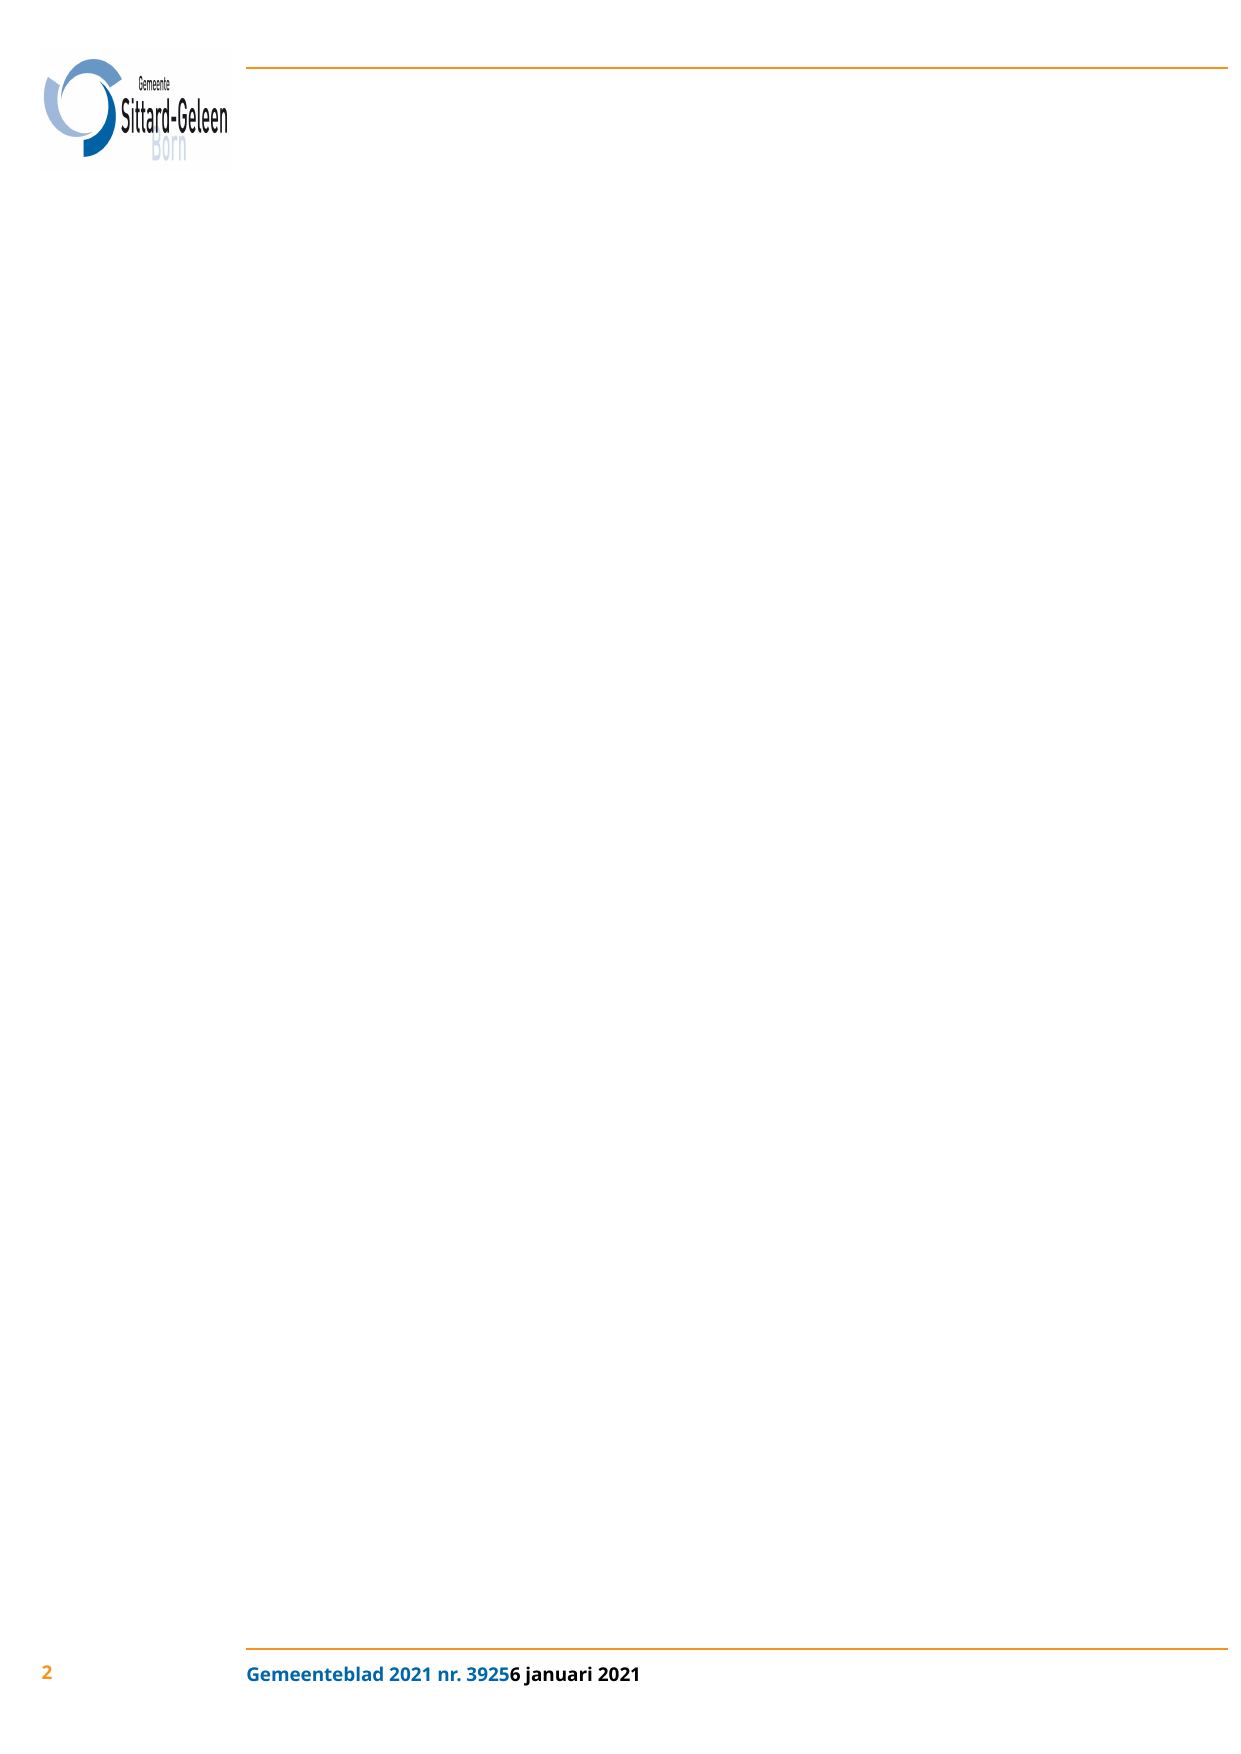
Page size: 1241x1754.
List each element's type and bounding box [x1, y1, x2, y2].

picture [41, 47, 231, 172]
